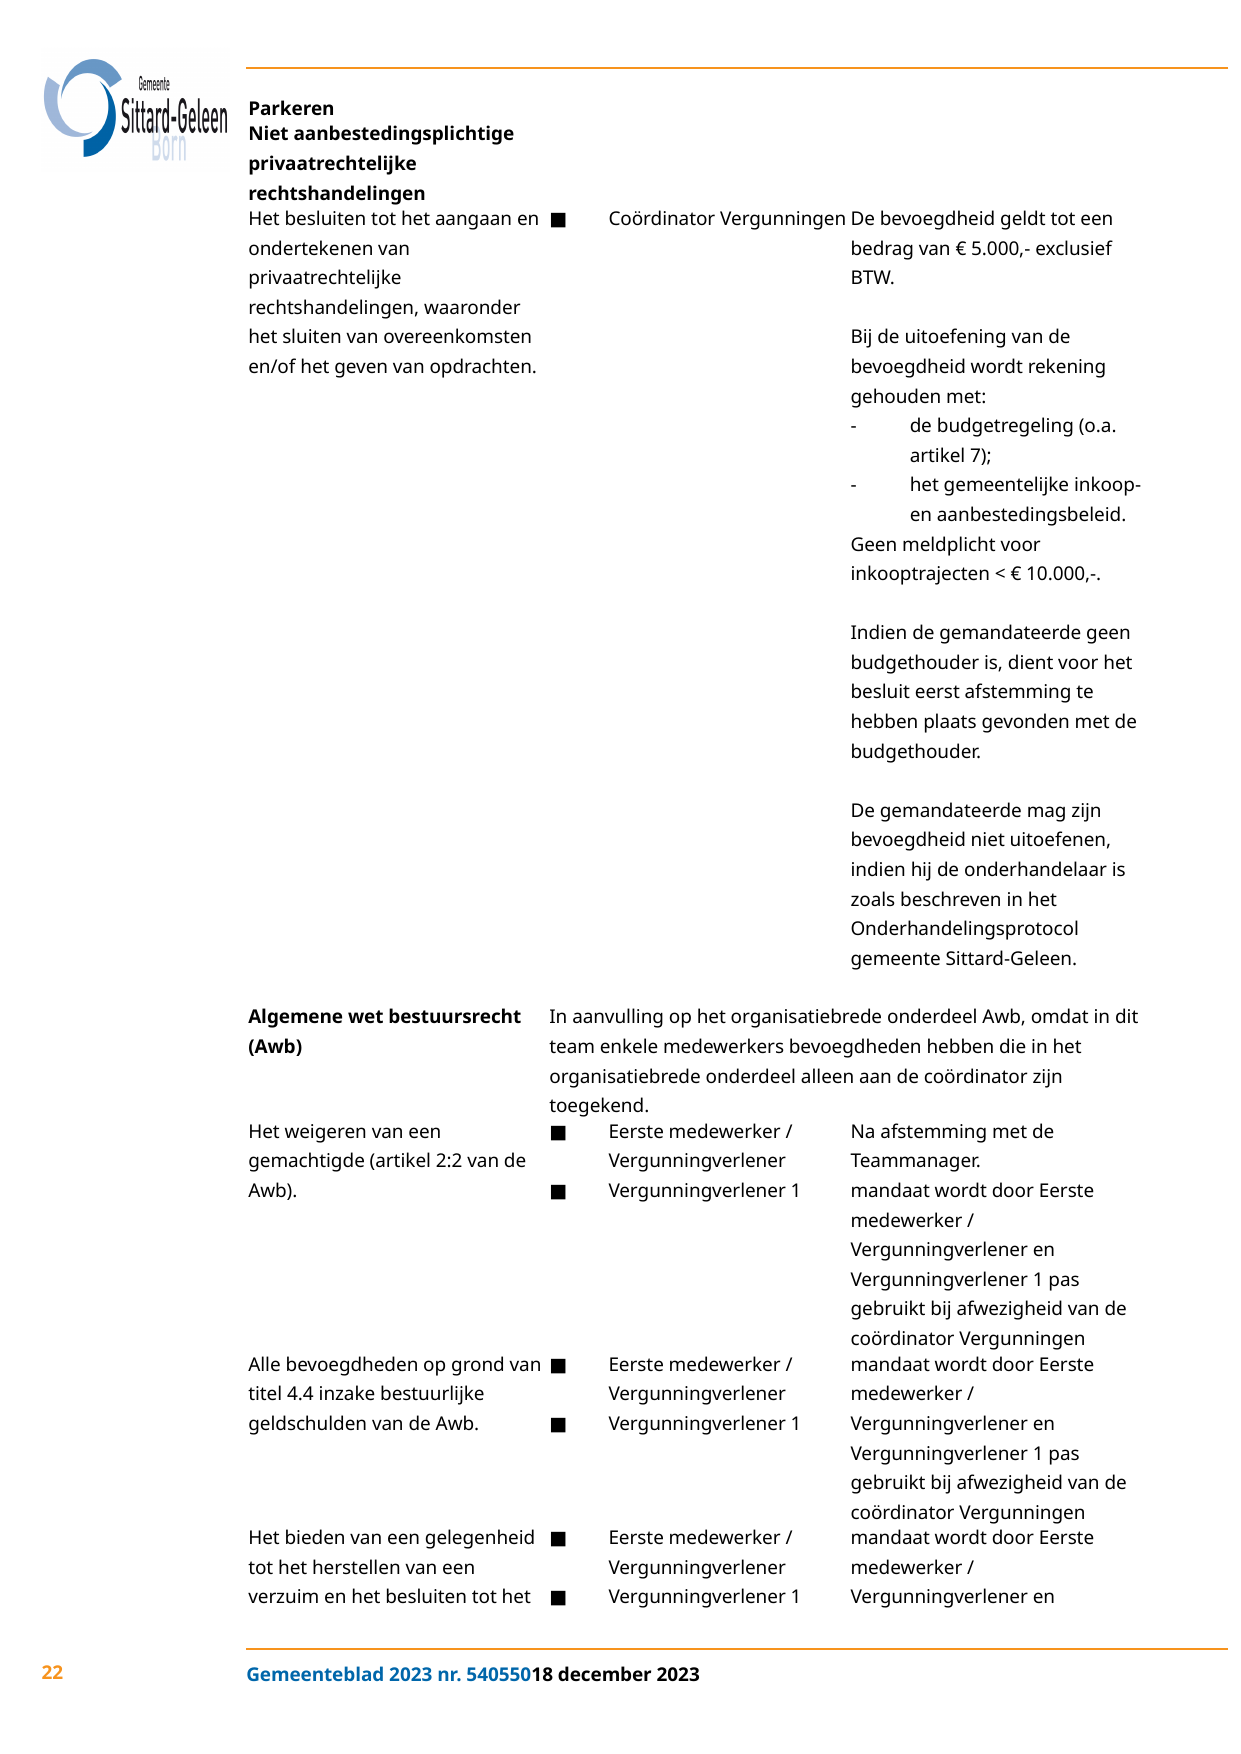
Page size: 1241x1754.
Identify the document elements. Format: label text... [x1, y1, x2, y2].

table_cell mandaat wordt door Eerste medewerker / Vergunningverlener en Vergunningverlener 1 pas gebruikt bij afwezigheid van de coördinator Vergunningen [850, 1351, 1152, 1524]
table_cell Het weigeren van een gemachtigde (artikel 2:2 van de Awb). [248, 1118, 549, 1351]
table_cell Na afstemming met de Teammanager. mandaat wordt door Eerste medewerker / Vergunningverlener en Vergunningverlener 1 pas gebruikt bij afwezigheid van de coördinator Vergunningen [850, 1118, 1152, 1351]
table_cell Coördinator Vergunningen [549, 205, 850, 971]
table_cell Het besluiten tot het aangaan en ondertekenen van privaatrechtelijke rechtshandelingen, waaronder het sluiten van overeenkomsten en/of het geven van opdrachten. [248, 205, 549, 971]
table_header Algemene wet bestuursrecht (Awb) [248, 1004, 549, 1118]
table_cell [549, 121, 850, 205]
table_cell Het bieden van een gelegenheid tot het herstellen van een verzuim en het besluiten tot het [248, 1525, 549, 1609]
table_header [850, 95, 1152, 121]
table_header Parkeren [248, 95, 549, 121]
picture [41, 47, 231, 172]
table_cell Alle bevoegdheden op grond van titel 4.4 inzake bestuurlijke geldschulden van de Awb. [248, 1351, 549, 1524]
table_header [549, 95, 850, 121]
table_cell mandaat wordt door Eerste medewerker / Vergunningverlener en [850, 1525, 1152, 1609]
table_header In aanvulling op het organisatiebrede onderdeel Awb, omdat in dit team enkele medewerkers bevoegdheden hebben die in het organisatiebrede onderdeel alleen aan de coördinator zijn toegekend. [549, 1004, 1152, 1118]
table_cell Eerste medewerker / Vergunningverlener Vergunningverlener 1 [549, 1118, 850, 1351]
table_cell [850, 121, 1152, 205]
table_cell Niet aanbestedingsplichtige privaatrechtelijke rechtshandelingen [248, 121, 549, 205]
table_cell De bevoegdheid geldt tot een bedrag van € 5.000,- exclusief BTW. Bij de uitoefening van de bevoegdheid wordt rekening gehouden met: de budgetregeling (o.a. artikel 7); het gemeentelijke inkoop- en aanbestedingsbeleid. Geen meldplicht voor inkooptrajecten < € 10.000,-. Indien de gemandateerde geen budgethouder is, dient voor het besluit eerst afstemming te hebben plaats gevonden met de budgethouder. De gemandateerde mag zijn bevoegdheid niet uitoefenen, indien hij de onderhandelaar is zoals beschreven in het Onderhandelingsprotocol gemeente Sittard-Geleen. [850, 205, 1152, 971]
table_cell Eerste medewerker / Vergunningverlener Vergunningverlener 1 [549, 1525, 850, 1609]
table_cell Eerste medewerker / Vergunningverlener Vergunningverlener 1 [549, 1351, 850, 1524]
